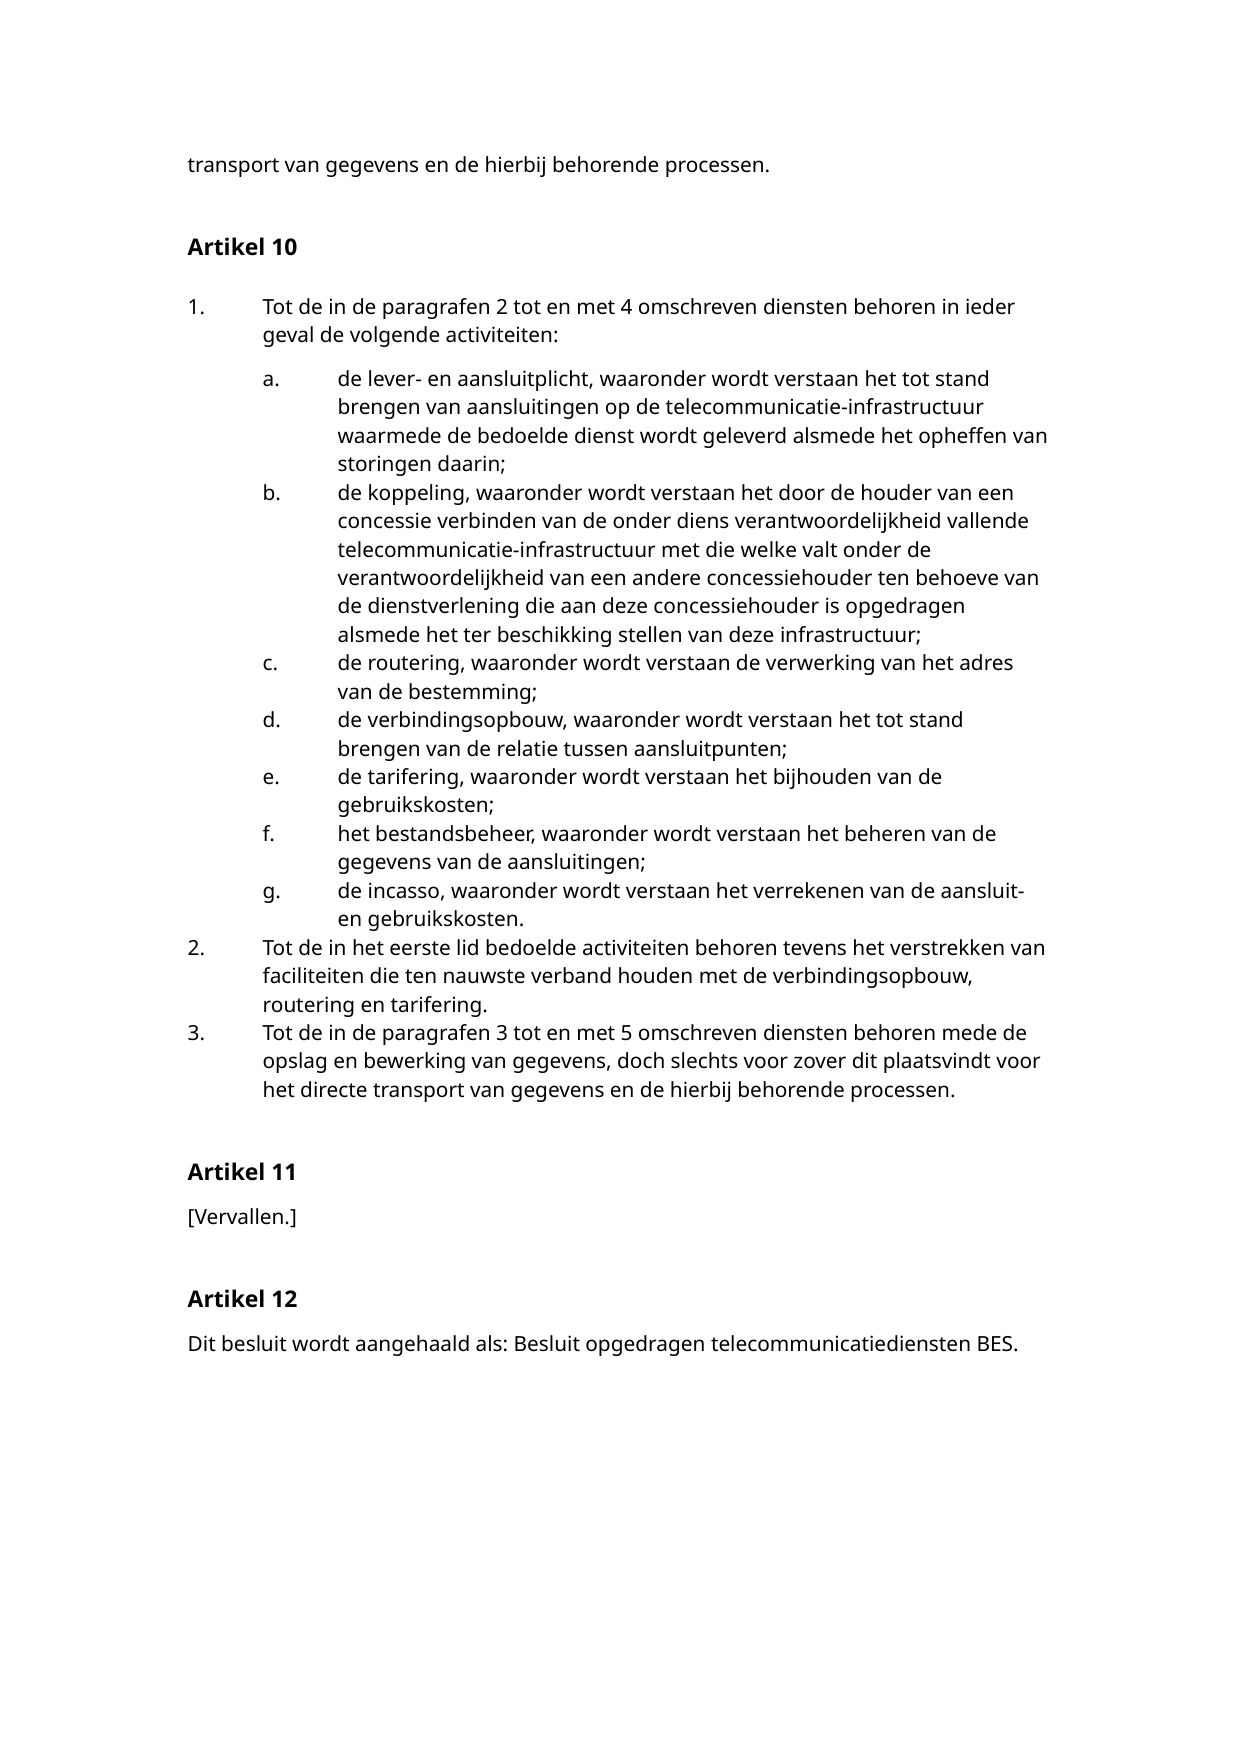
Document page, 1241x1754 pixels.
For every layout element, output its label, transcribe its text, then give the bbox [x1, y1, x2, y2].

list Tot de in de paragrafen 2 tot en met 4 omschreven diensten behoren in ieder geval de volgende activiteiten: [187, 292, 1053, 349]
list de lever- en aansluitplicht, waaronder wordt verstaan het tot stand brengen van aansluitingen op de telecommunicatie-infrastructuur waarmede de bedoelde dienst wordt geleverd alsmede het opheffen van storingen daarin; [262, 364, 1053, 478]
list de tarifering, waaronder wordt verstaan het bijhouden van de gebruikskosten; [262, 762, 1053, 819]
text Dit besluit wordt aangehaald als: Besluit opgedragen telecommunicatiediensten BES. [187, 1329, 1053, 1358]
subtitle Artikel 10 [187, 231, 1053, 262]
text transport van gegevens en de hierbij behorende processen. [187, 150, 1053, 178]
text [Vervallen.] [187, 1202, 1053, 1231]
subtitle Artikel 11 [187, 1156, 1053, 1187]
list de routering, waaronder wordt verstaan de verwerking van het adres van de bestemming; [262, 648, 1053, 705]
subtitle Artikel 12 [187, 1283, 1053, 1314]
list de koppeling, waaronder wordt verstaan het door de houder van een concessie verbinden van de onder diens verantwoordelijkheid vallende telecommunicatie-infrastructuur met die welke valt onder de verantwoordelijkheid van een andere concessiehouder ten behoeve van de dienstverlening die aan deze concessiehouder is opgedragen alsmede het ter beschikking stellen van deze infrastructuur; [262, 478, 1053, 648]
list de verbindingsopbouw, waaronder wordt verstaan het tot stand brengen van de relatie tussen aansluitpunten; [262, 705, 1053, 762]
list het bestandsbeheer, waaronder wordt verstaan het beheren van de gegevens van de aansluitingen; [262, 819, 1053, 876]
list Tot de in de paragrafen 3 tot en met 5 omschreven diensten behoren mede de opslag en bewerking van gegevens, doch slechts voor zover dit plaatsvindt voor het directe transport van gegevens en de hierbij behorende processen. [187, 1018, 1053, 1103]
list Tot de in het eerste lid bedoelde activiteiten behoren tevens het verstrekken van faciliteiten die ten nauwste verband houden met de verbindingsopbouw, routering en tarifering. [187, 933, 1053, 1018]
list de incasso, waaronder wordt verstaan het verrekenen van de aansluit- en gebruikskosten. [262, 876, 1053, 933]
